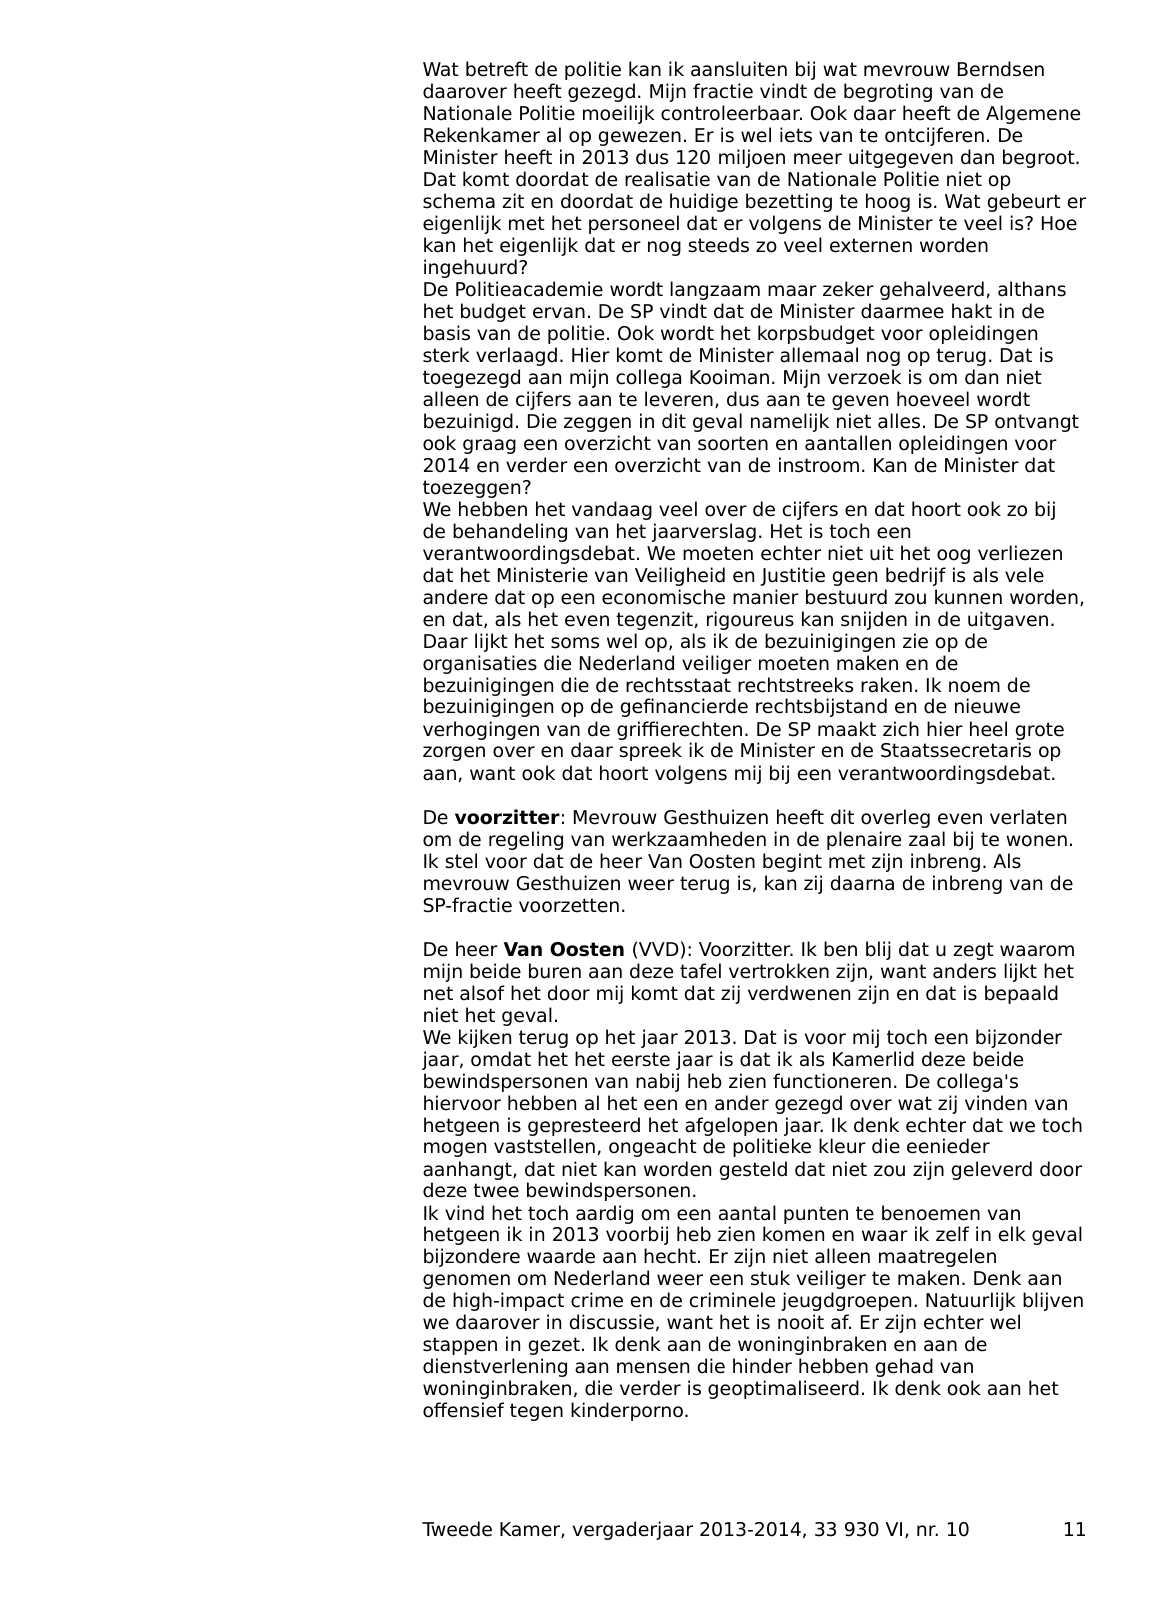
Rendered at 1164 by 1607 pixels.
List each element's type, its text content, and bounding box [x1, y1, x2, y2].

text Ik vind het toch aardig om een aantal punten te benoemen van hetgeen ik in 2013 voorbij heb zien komen en waar ik zelf in elk geval bijzondere waarde aan hecht. Er zijn niet alleen maatregelen genomen om Nederland weer een stuk veiliger te maken. Denk aan de high-impact crime en de criminele jeugdgroepen. Natuurlijk blijven we daarover in discussie, want het is nooit af. Er zijn echter wel stappen in gezet. Ik denk aan de woninginbraken en aan de dienstverlening aan mensen die hinder hebben gehad van woninginbraken, die verder is geoptimaliseerd. Ik denk ook aan het offensief tegen kinderporno. [422, 1202, 1087, 1422]
text De voorzitter: Mevrouw Gesthuizen heeft dit overleg even verlaten om de regeling van werkzaamheden in de plenaire zaal bij te wonen. Ik stel voor dat de heer Van Oosten begint met zijn inbreng. Als mevrouw Gesthuizen weer terug is, kan zij daarna de inbreng van de SP-fractie voorzetten. [422, 807, 1087, 916]
text De Politieacademie wordt langzaam maar zeker gehalveerd, althans het budget ervan. De SP vindt dat de Minister daarmee hakt in de basis van de politie. Ook wordt het korpsbudget voor opleidingen sterk verlaagd. Hier komt de Minister allemaal nog op terug. Dat is toegezegd aan mijn collega Kooiman. Mijn verzoek is om dan niet alleen de cijfers aan te leveren, dus aan te geven hoeveel wordt bezuinigd. Die zeggen in dit geval namelijk niet alles. De SP ontvangt ook graag een overzicht van soorten en aantallen opleidingen voor 2014 en verder een overzicht van de instroom. Kan de Minister dat toezeggen? [422, 279, 1087, 499]
text De heer Van Oosten (VVD): Voorzitter. Ik ben blij dat u zegt waarom mijn beide buren aan deze tafel vertrokken zijn, want anders lijkt het net alsof het door mij komt dat zij verdwenen zijn en dat is bepaald niet het geval. [422, 939, 1087, 1027]
text We kijken terug op het jaar 2013. Dat is voor mij toch een bijzonder jaar, omdat het het eerste jaar is dat ik als Kamerlid deze beide bewindspersonen van nabij heb zien functioneren. De collega's hiervoor hebben al het een en ander gezegd over wat zij vinden van hetgeen is gepresteerd het afgelopen jaar. Ik denk echter dat we toch mogen vaststellen, ongeacht de politieke kleur die eenieder aanhangt, dat niet kan worden gesteld dat niet zou zijn geleverd door deze twee bewindspersonen. [422, 1027, 1087, 1202]
text We hebben het vandaag veel over de cijfers en dat hoort ook zo bij de behandeling van het jaarverslag. Het is toch een verantwoordingsdebat. We moeten echter niet uit het oog verliezen dat het Ministerie van Veiligheid en Justitie geen bedrijf is als vele andere dat op een economische manier bestuurd zou kunnen worden, en dat, als het even tegenzit, rigoureus kan snijden in de uitgaven. Daar lijkt het soms wel op, als ik de bezuinigingen zie op de organisaties die Nederland veiliger moeten maken en de bezuinigingen die de rechtsstaat rechtstreeks raken. Ik noem de bezuinigingen op de gefinancierde rechtsbijstand en de nieuwe verhogingen van de griffierechten. De SP maakt zich hier heel grote zorgen over en daar spreek ik de Minister en de Staatssecretaris op aan, want ook dat hoort volgens mij bij een verantwoordingsdebat. [422, 499, 1087, 784]
text Wat betreft de politie kan ik aansluiten bij wat mevrouw Berndsen daarover heeft gezegd. Mijn fractie vindt de begroting van de Nationale Politie moeilijk controleerbaar. Ook daar heeft de Algemene Rekenkamer al op gewezen. Er is wel iets van te ontcijferen. De Minister heeft in 2013 dus 120 miljoen meer uitgegeven dan begroot. Dat komt doordat de realisatie van de Nationale Politie niet op schema zit en doordat de huidige bezetting te hoog is. Wat gebeurt er eigenlijk met het personeel dat er volgens de Minister te veel is? Hoe kan het eigenlijk dat er nog steeds zo veel externen worden ingehuurd? [422, 59, 1087, 279]
